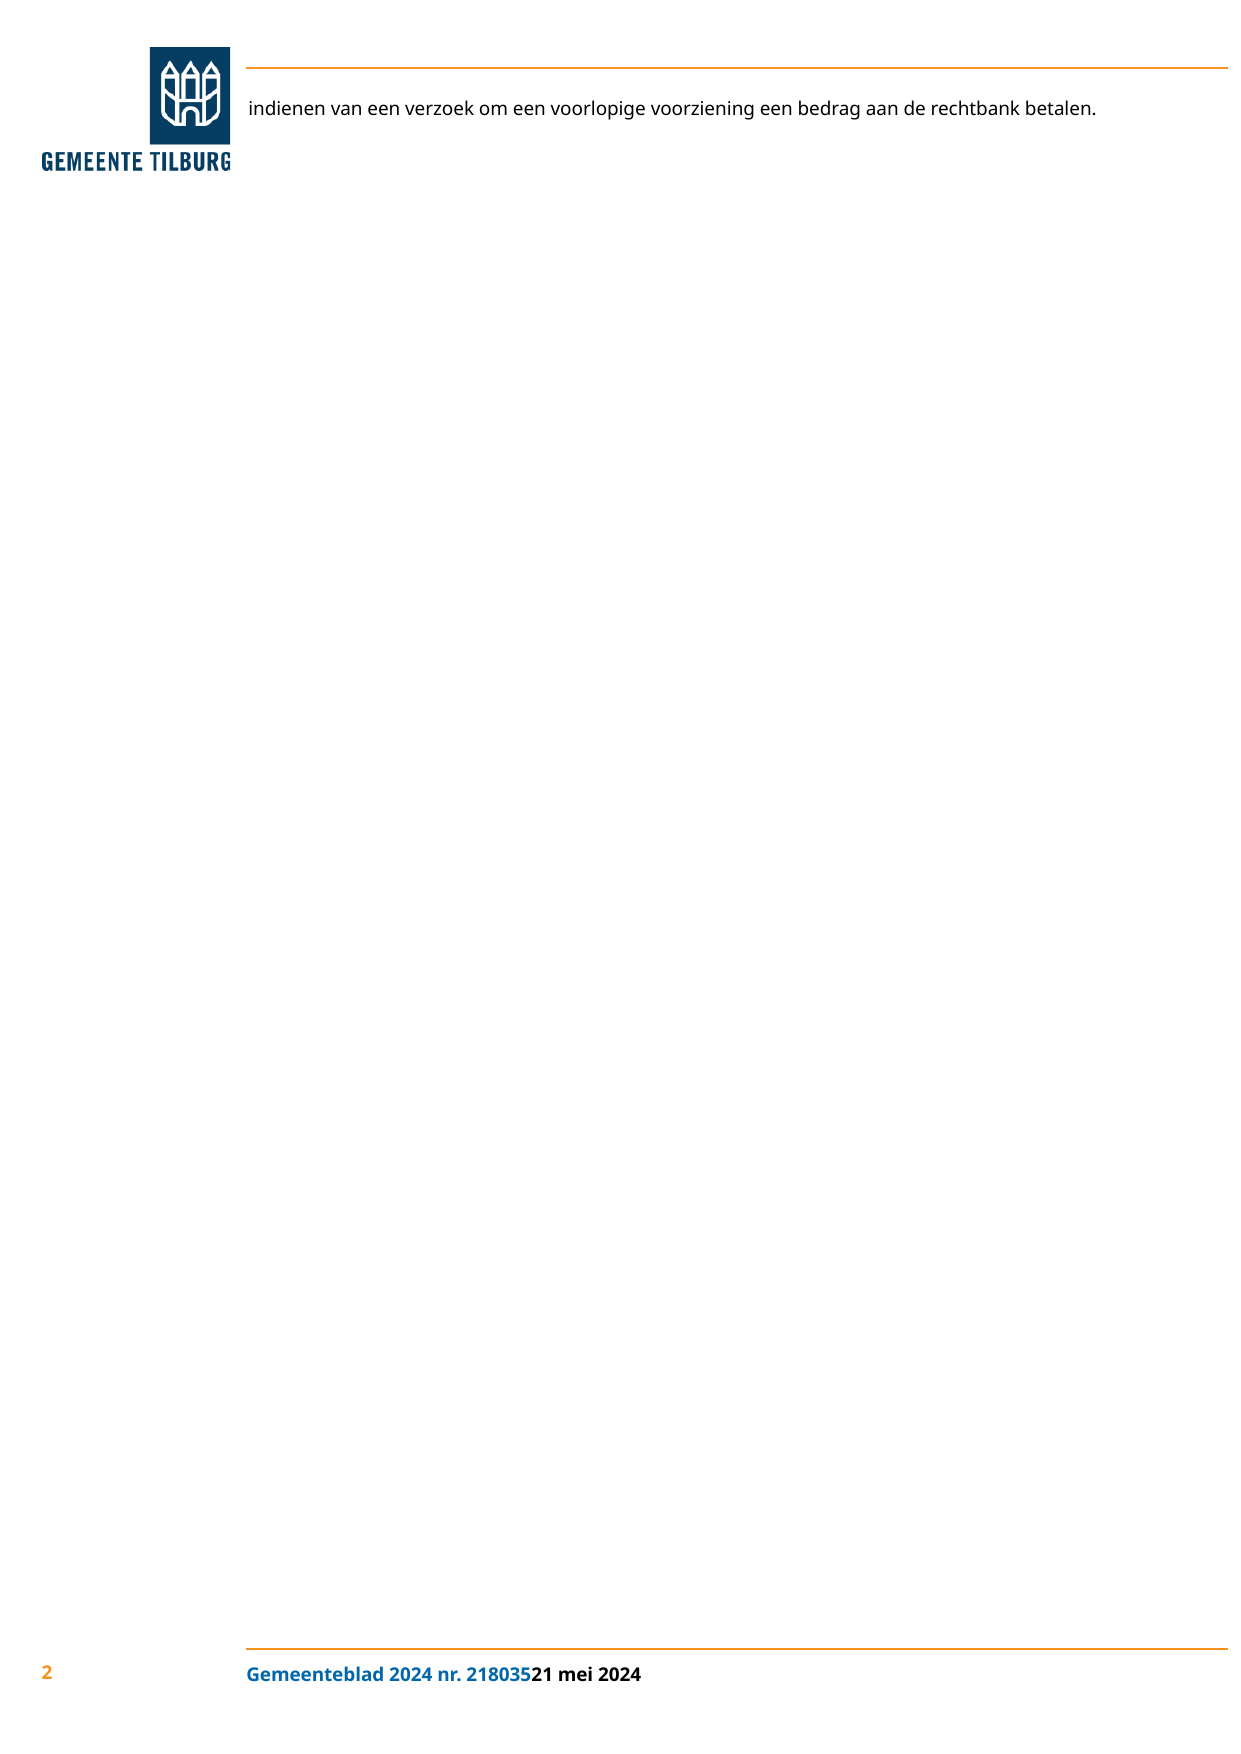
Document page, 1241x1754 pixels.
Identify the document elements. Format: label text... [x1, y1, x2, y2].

picture [41, 47, 231, 172]
text indienen van een verzoek om een voorlopige voorziening een bedrag aan de rechtbank betalen. [248, 95, 1152, 121]
